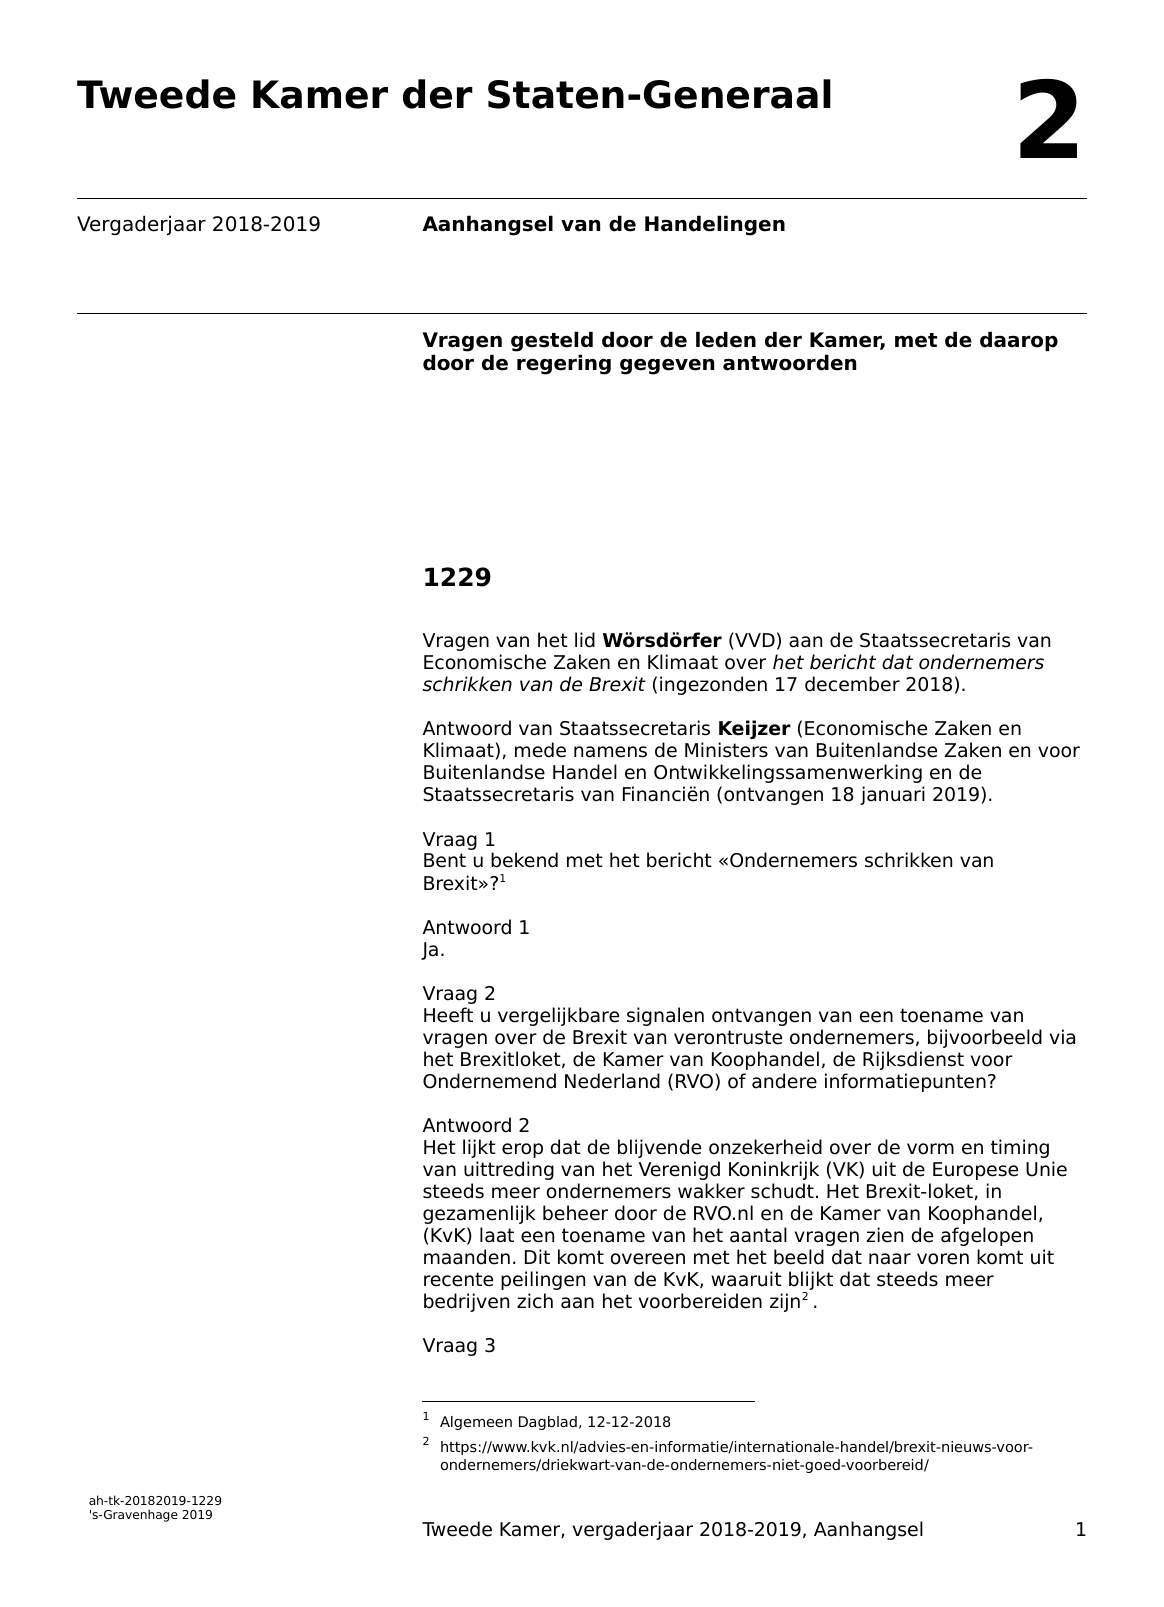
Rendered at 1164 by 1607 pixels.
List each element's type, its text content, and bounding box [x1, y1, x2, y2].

table_cell [77, 314, 422, 375]
table_cell Vergaderjaar 2018-2019 [77, 199, 422, 313]
text Algemeen Dagblad, 12-12-2018 [422, 1410, 1087, 1432]
text 1229 [422, 563, 1087, 592]
text Heeft u vergelijkbare signalen ontvangen van een toename van vragen over de Brexit van verontruste ondernemers, bijvoorbeeld via het Brexitloket, de Kamer van Koophandel, de Rijksdienst voor Ondernemend Nederland (RVO) of andere informatiepunten? [422, 1005, 1087, 1093]
text Antwoord 2 [422, 1115, 1087, 1137]
text 's-Gravenhage 2019 [88, 1508, 323, 1522]
table_header Tweede Kamer der Staten-Generaal [77, 59, 886, 198]
text Antwoord 1 [422, 917, 1087, 938]
text Antwoord van Staatssecretaris Keijzer (Economische Zaken en Klimaat), mede namens de Ministers van Buitenlandse Zaken en voor Buitenlandse Handel en Ontwikkelingssamenwerking en de Staatssecretaris van Financiën (ontvangen 18 januari 2019). [422, 718, 1087, 806]
table_header 2 [886, 59, 1087, 198]
text Vraag 3 [422, 1335, 1087, 1357]
text Vraag 1 [422, 828, 1087, 850]
text Het lijkt erop dat de blijvende onzekerheid over de vorm en timing van uittreding van het Verenigd Koninkrijk (VK) uit de Europese Unie steeds meer ondernemers wakker schudt. Het Brexit-loket, in gezamenlijk beheer door de RVO.nl en de Kamer van Koophandel, (KvK) laat een toename van het aantal vragen zien de afgelopen maanden. Dit komt overeen met het beeld dat naar voren komt uit recente peilingen van de KvK, waaruit blijkt dat steeds meer bedrijven zich aan het voorbereiden zijn. [422, 1137, 1087, 1313]
text Bent u bekend met het bericht «Ondernemers schrikken van Brexit»? [422, 850, 1087, 894]
text Ja. [422, 938, 1087, 961]
text ah-tk-20182019-1229 [88, 1494, 323, 1508]
text Vragen van het lid Wörsdörfer (VVD) aan de Staatssecretaris van Economische Zaken en Klimaat over het bericht dat ondernemers schrikken van de Brexit (ingezonden 17 december 2018). [422, 630, 1087, 696]
table_cell Vragen gesteld door de leden der Kamer, met de daarop door de regering gegeven antwoorden [422, 314, 1087, 375]
table_cell Aanhangsel van de Handelingen [422, 199, 1087, 313]
text https://www.kvk.nl/advies-en-informatie/internationale-handel/brexit-nieuws-voor-ondernemers/driekwart-van-de-ondernemers-niet-goed-voorbereid/ [422, 1435, 1087, 1474]
text Vraag 2 [422, 983, 1087, 1005]
